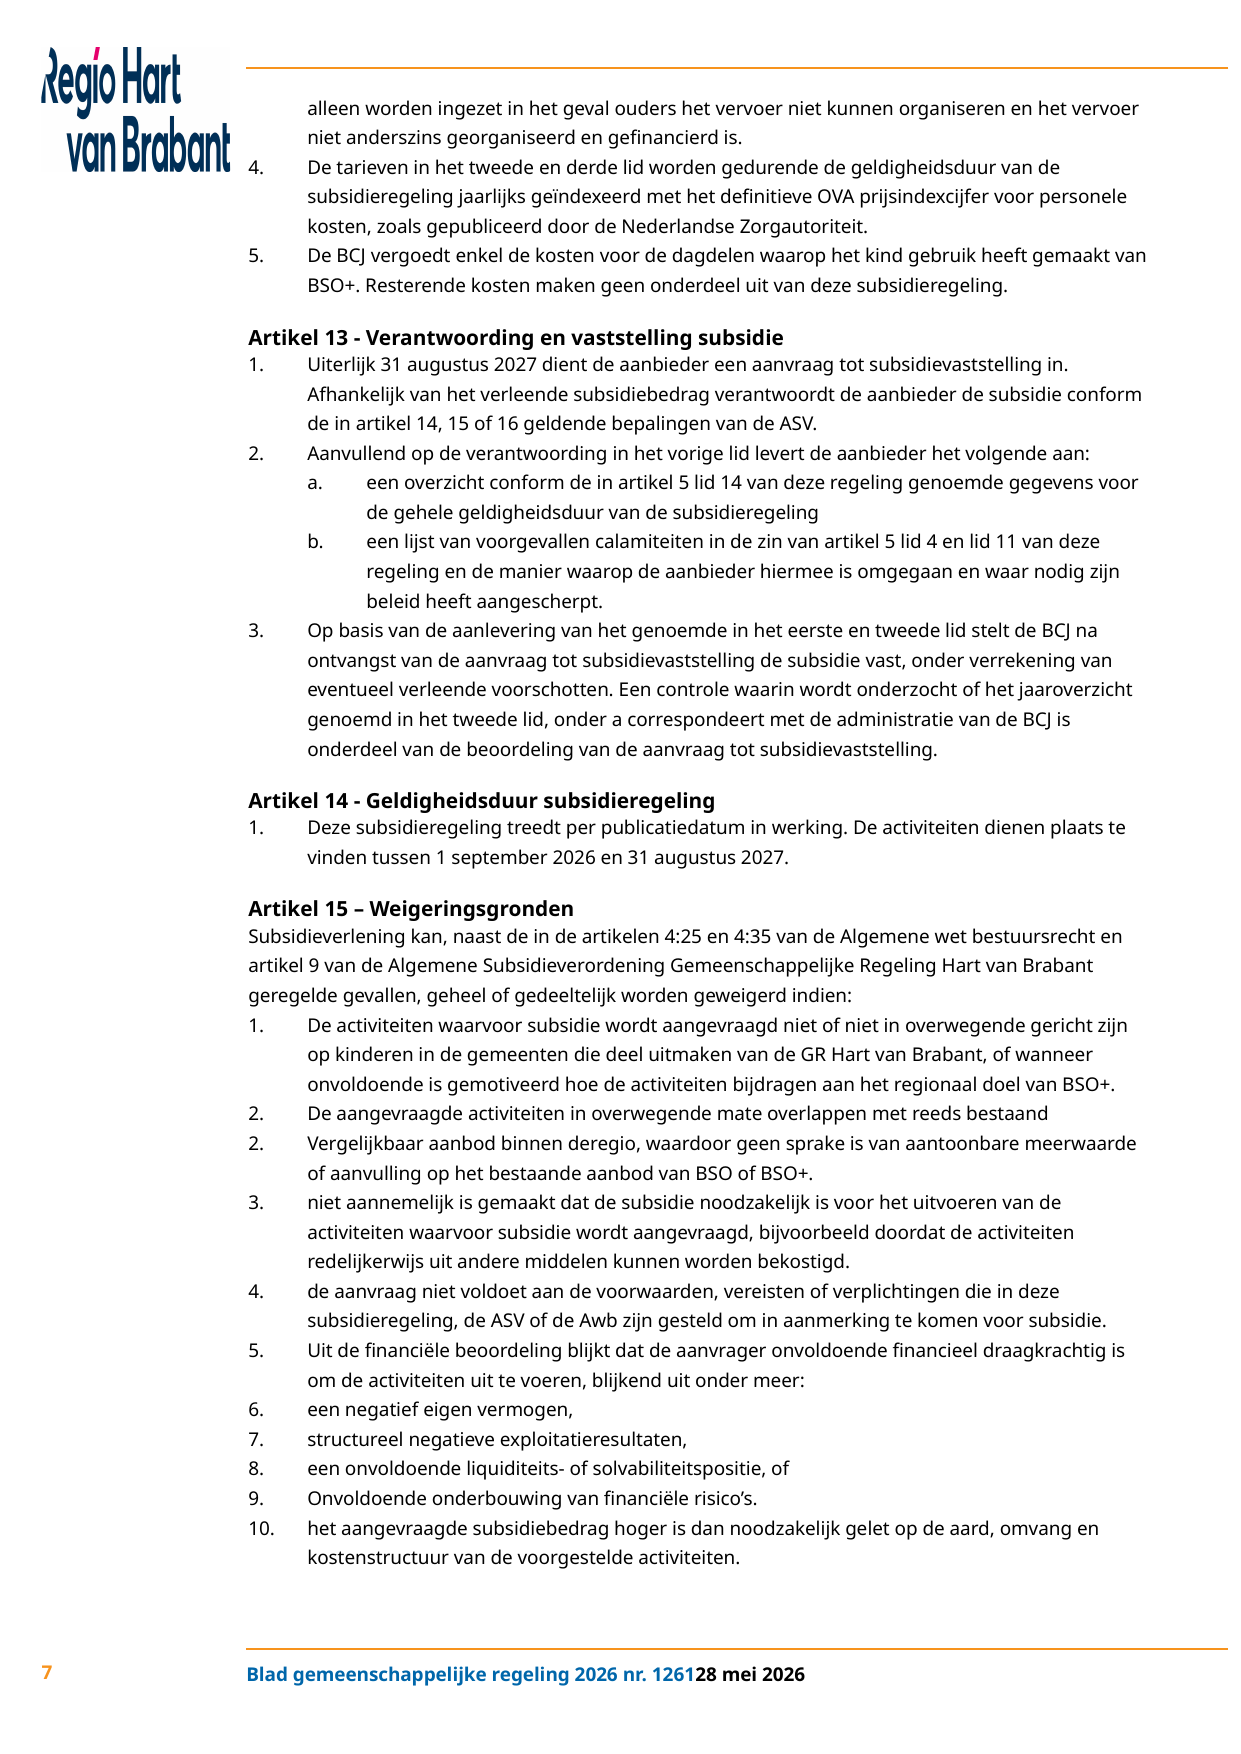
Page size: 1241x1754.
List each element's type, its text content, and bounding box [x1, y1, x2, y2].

list De BCJ vergoedt enkel de kosten voor de dagdelen waarop het kind gebruik heeft gemaakt van BSO+. Resterende kosten maken geen onderdeel uit van deze subsidieregeling. [248, 243, 1152, 298]
list een onvoldoende liquiditeits- of solvabiliteitspositie, of [248, 1456, 1152, 1481]
list De activiteiten waarvoor subsidie wordt aangevraagd niet of niet in overwegende gericht zijn op kinderen in de gemeenten die deel uitmaken van de GR Hart van Brabant, of wanneer onvoldoende is gemotiveerd hoe de activiteiten bijdragen aan het regionaal doel van BSO+. [248, 1012, 1152, 1097]
list niet aannemelijk is gemaakt dat de subsidie noodzakelijk is voor het uitvoeren van de activiteiten waarvoor subsidie wordt aangevraagd, bijvoorbeeld doordat de activiteiten redelijkerwijs uit andere middelen kunnen worden bekostigd. [248, 1189, 1152, 1274]
text Artikel 15 – Weigeringsgronden [248, 894, 1152, 923]
list Uiterlijk 31 augustus 2027 dient de aanbieder een aanvraag tot subsidievaststelling in. Afhankelijk van het verleende subsidiebedrag verantwoordt de aanbieder de subsidie conform de in artikel 14, 15 of 16 geldende bepalingen van de ASV. [248, 351, 1152, 436]
list een lijst van voorgevallen calamiteiten in de zin van artikel 5 lid 4 en lid 11 van deze regeling en de manier waarop de aanbieder hiermee is omgegaan en waar nodig zijn beleid heeft aangescherpt. [307, 529, 1152, 613]
list een overzicht conform de in artikel 5 lid 14 van deze regeling genoemde gegevens voor de gehele geldigheidsduur van de subsidieregeling [307, 469, 1152, 525]
list de aanvraag niet voldoet aan de voorwaarden, vereisten of verplichtingen die in deze subsidieregeling, de ASV of de Awb zijn gesteld om in aanmerking te komen voor subsidie. [248, 1278, 1152, 1333]
text Artikel 14 - Geldigheidsduur subsidieregeling [248, 786, 1152, 814]
list Deze subsidieregeling treedt per publicatiedatum in werking. De activiteiten dienen plaats te vinden tussen 1 september 2026 en 31 augustus 2027. [248, 814, 1152, 870]
text Artikel 13 - Verantwoording en vaststelling subsidie [248, 323, 1152, 351]
list alleen worden ingezet in het geval ouders het vervoer niet kunnen organiseren en het vervoer niet anderszins georganiseerd en gefinancierd is. [248, 95, 1152, 150]
list een negatief eigen vermogen, [248, 1396, 1152, 1422]
text Subsidieverlening kan, naast de in de artikelen 4:25 en 4:35 van de Algemene wet bestuursrecht en artikel 9 van de Algemene Subsidieverordening Gemeenschappelijke Regeling Hart van Brabant geregelde gevallen, geheel of gedeeltelijk worden geweigerd indien: [248, 923, 1152, 1008]
list Aanvullend op de verantwoording in het vorige lid levert de aanbieder het volgende aan: [248, 440, 1152, 466]
list Uit de financiële beoordeling blijkt dat de aanvrager onvoldoende financieel draagkrachtig is om de activiteiten uit te voeren, blijkend uit onder meer: [248, 1337, 1152, 1392]
picture [41, 47, 231, 172]
list De aangevraagde activiteiten in overwegende mate overlappen met reeds bestaand [248, 1101, 1152, 1126]
list Onvoldoende onderbouwing van financiële risico’s. [248, 1485, 1152, 1511]
list structureel negatieve exploitatieresultaten, [248, 1426, 1152, 1452]
list Vergelijkbaar aanbod binnen deregio, waardoor geen sprake is van aantoonbare meerwaarde of aanvulling op het bestaande aanbod van BSO of BSO+. [248, 1130, 1152, 1185]
list het aangevraagde subsidiebedrag hoger is dan noodzakelijk gelet op de aard, omvang en kostenstructuur van de voorgestelde activiteiten. [248, 1515, 1152, 1570]
list De tarieven in het tweede en derde lid worden gedurende de geldigheidsduur van de subsidieregeling jaarlijks geïndexeerd met het definitieve OVA prijsindexcijfer voor personele kosten, zoals gepubliceerd door de Nederlandse Zorgautoriteit. [248, 154, 1152, 239]
list Op basis van de aanlevering van het genoemde in het eerste en tweede lid stelt de BCJ na ontvangst van de aanvraag tot subsidievaststelling de subsidie vast, onder verrekening van eventueel verleende voorschotten. Een controle waarin wordt onderzocht of het jaaroverzicht genoemd in het tweede lid, onder a correspondeert met de administratie van de BCJ is onderdeel van de beoordeling van de aanvraag tot subsidievaststelling. [248, 617, 1152, 761]
